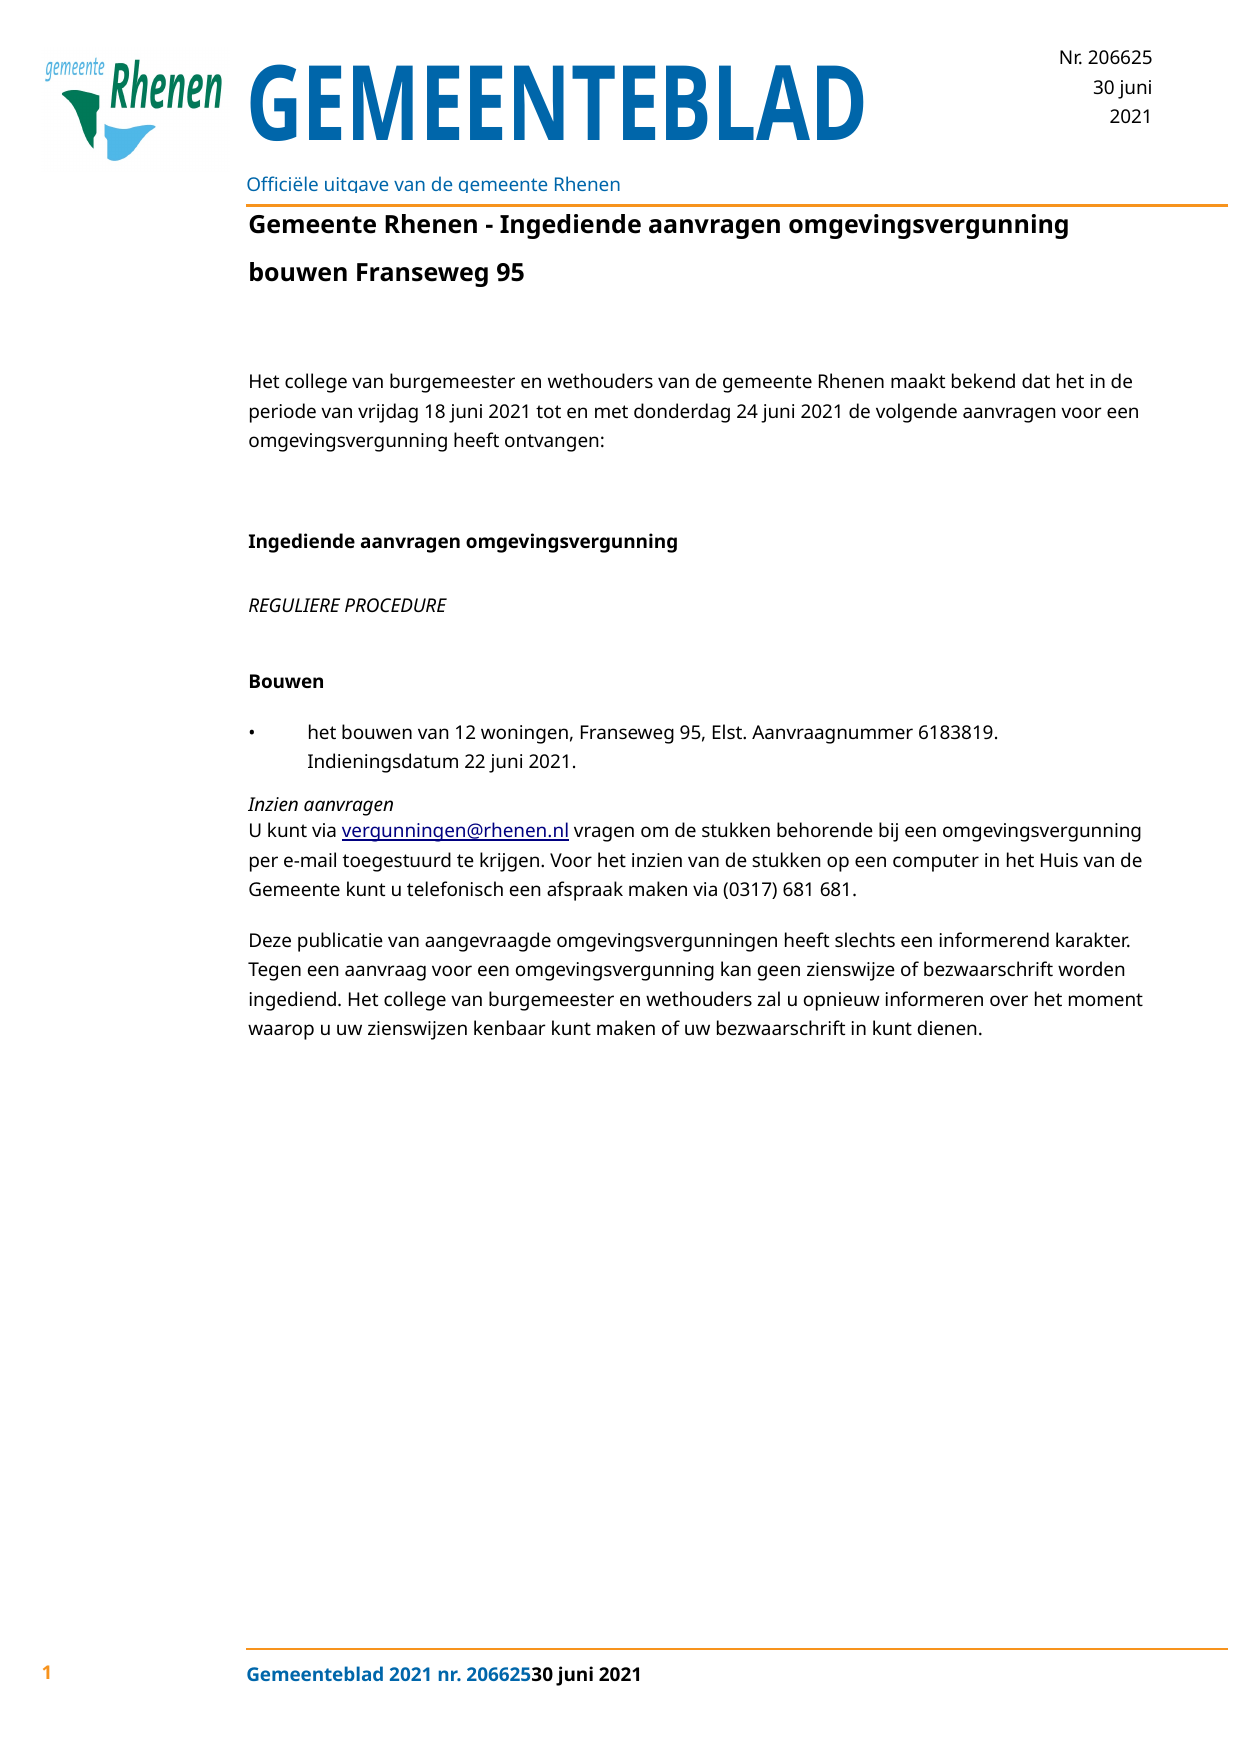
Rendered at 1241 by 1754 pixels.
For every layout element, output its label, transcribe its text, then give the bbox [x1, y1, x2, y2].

text Deze publicatie van aangevraagde omgevingsvergunningen heeft slechts een informerend karakter. Tegen een aanvraag voor een omgevingsvergunning kan geen zienswijze of bezwaarschrift worden ingediend. Het college van burgemeester en wethouders zal u opnieuw informeren over het moment waarop u uw zienswijzen kenbaar kunt maken of uw bezwaarschrift in kunt dienen. [248, 927, 1152, 1041]
list het bouwen van 12 woningen, Franseweg 95, Elst. Aanvraagnummer 6183819. Indieningsdatum 22 juni 2021. [248, 719, 1152, 774]
text U kunt via vergunningen@rhenen.nl vragen om de stukken behorende bij een omgevingsvergunning per e-mail toegestuurd te krijgen. Voor het inzien van de stukken op een computer in het Huis van de Gemeente kunt u telefonisch een afspraak maken via (0317) 681 681. [248, 817, 1152, 902]
text Ingediende aanvragen omgevingsvergunning [248, 528, 1152, 554]
picture [41, 47, 231, 172]
text REGULIERE PROCEDURE [248, 592, 1152, 618]
text Inzien aanvragen [248, 792, 1152, 817]
text Bouwen [248, 668, 1152, 694]
text Het college van burgemeester en wethouders van de gemeente Rhenen maakt bekend dat het in de periode van vrijdag 18 juni 2021 tot en met donderdag 24 juni 2021 de volgende aanvragen voor een omgevingsvergunning heeft ontvangen: [248, 368, 1152, 453]
text Gemeente Rhenen - Ingediende aanvragen omgevingsvergunning bouwen Franseweg 95 [248, 207, 1152, 288]
